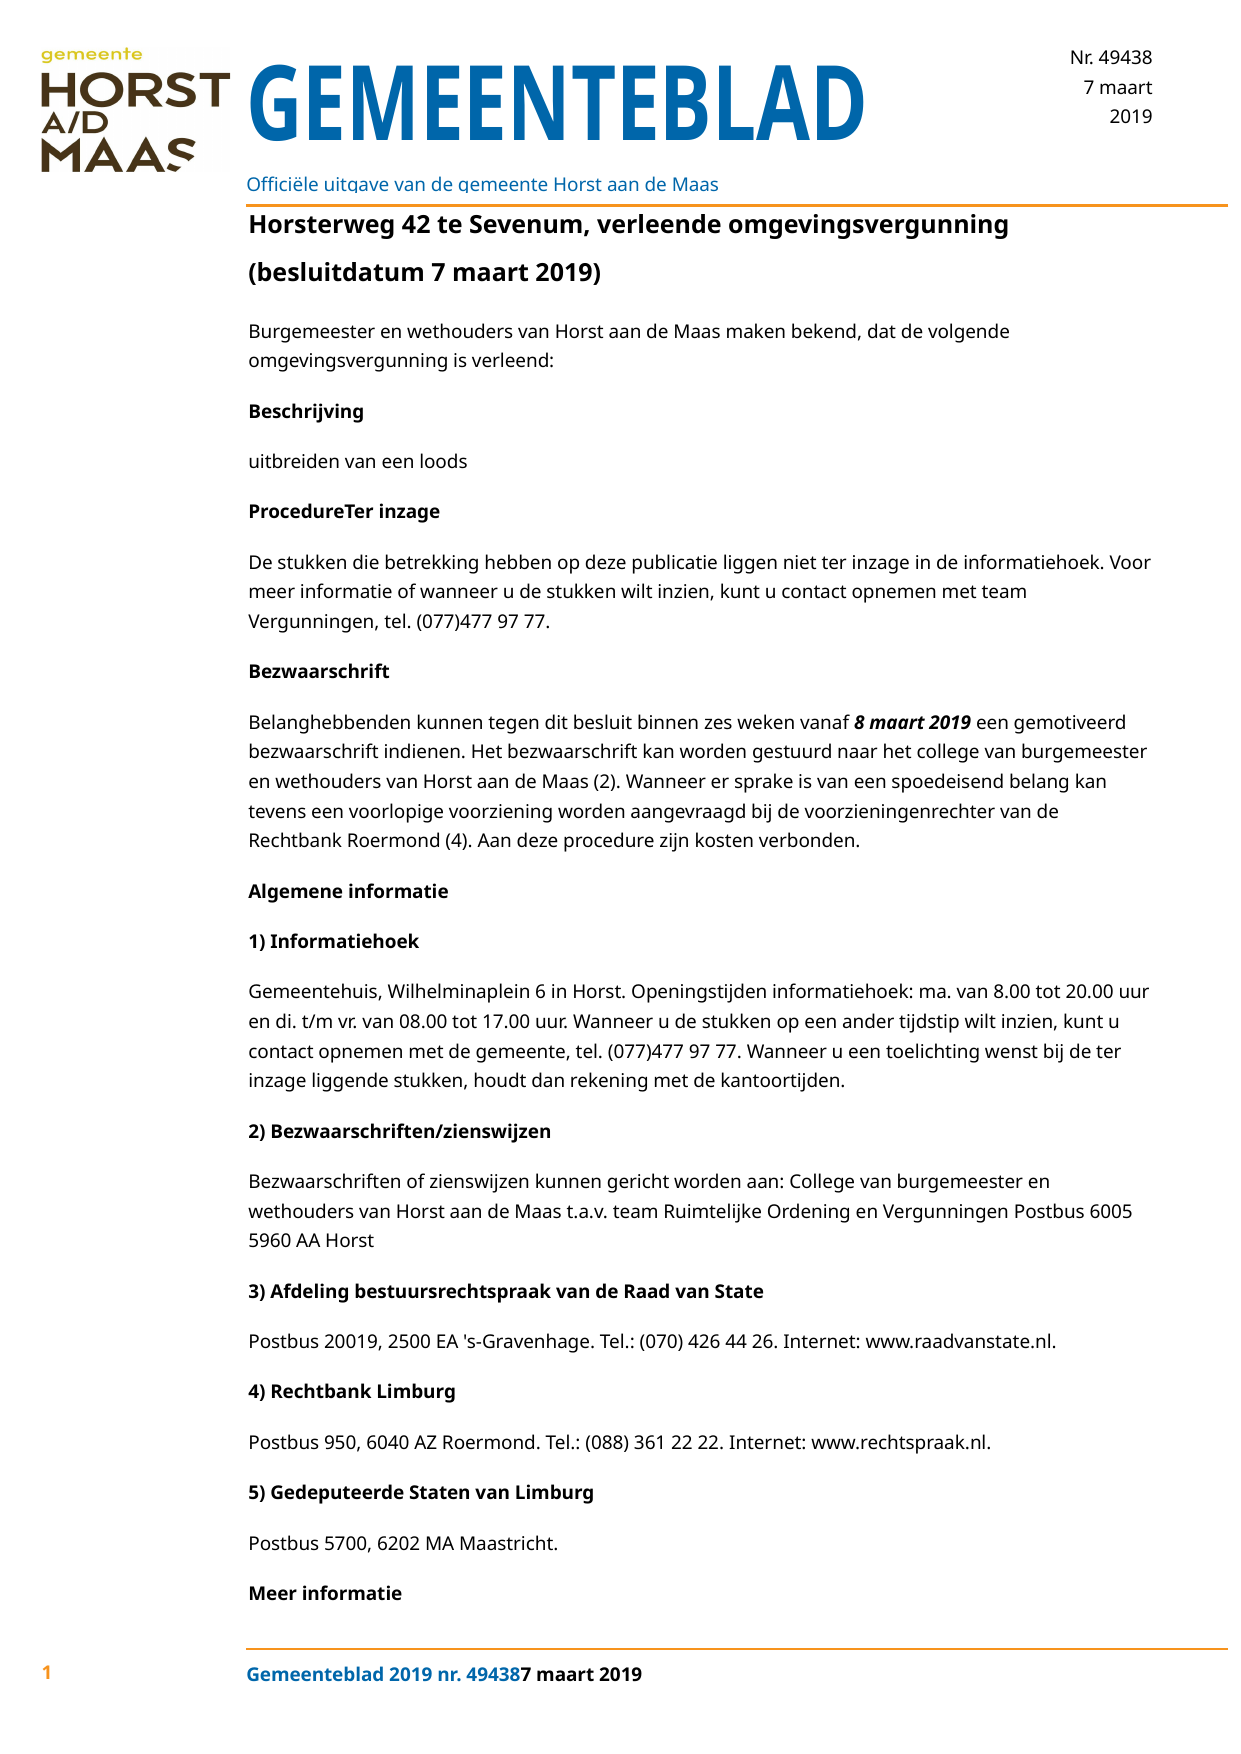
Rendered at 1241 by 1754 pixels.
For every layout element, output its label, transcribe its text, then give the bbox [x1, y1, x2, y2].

text 1) Informatiehoek [248, 928, 1152, 954]
text Beschrijving [248, 398, 1152, 424]
text Horsterweg 42 te Sevenum, verleende omgevingsvergunning (besluitdatum 7 maart 2019) [248, 207, 1152, 288]
text Postbus 20019, 2500 EA 's-Gravenhage. Tel.: (070) 426 44 26. Internet: www.raadvanstate.nl. [248, 1328, 1152, 1354]
text De stukken die betrekking hebben op deze publicatie liggen niet ter inzage in de informatiehoek. Voor meer informatie of wanneer u de stukken wilt inzien, kunt u contact opnemen met team Vergunningen, tel. (077)477 97 77. [248, 549, 1152, 634]
text Meer informatie [248, 1580, 1152, 1606]
text ProcedureTer inzage [248, 499, 1152, 524]
text Postbus 950, 6040 AZ Roermond. Tel.: (088) 361 22 22. Internet: www.rechtspraak.nl. [248, 1429, 1152, 1455]
text 2) Bezwaarschriften/zienswijzen [248, 1118, 1152, 1144]
text uitbreiden van een loods [248, 448, 1152, 474]
text Gemeentehuis, Wilhelminaplein 6 in Horst. Openingstijden informatiehoek: ma. van 8.00 tot 20.00 uur en di. t/m vr. van 08.00 tot 17.00 uur. Wanneer u de stukken op een ander tijdstip wilt inzien, kunt u contact opnemen met de gemeente, tel. (077)477 97 77. Wanneer u een toelichting wenst bij de ter inzage liggende stukken, houdt dan rekening met de kantoortijden. [248, 979, 1152, 1093]
text 5) Gedeputeerde Staten van Limburg [248, 1479, 1152, 1505]
text 4) Rechtbank Limburg [248, 1379, 1152, 1404]
text Postbus 5700, 6202 MA Maastricht. [248, 1530, 1152, 1556]
text Algemene informatie [248, 878, 1152, 904]
text Bezwaarschrift [248, 659, 1152, 684]
text Bezwaarschriften of zienswijzen kunnen gericht worden aan: College van burgemeester en wethouders van Horst aan de Maas t.a.v. team Ruimtelijke Ordening en Vergunningen Postbus 6005 5960 AA Horst [248, 1168, 1152, 1253]
picture [41, 47, 231, 172]
text Burgemeester en wethouders van Horst aan de Maas maken bekend, dat de volgende omgevingsvergunning is verleend: [248, 318, 1152, 373]
text Belanghebbenden kunnen tegen dit besluit binnen zes weken vanaf 8 maart 2019 een gemotiveerd bezwaarschrift indienen. Het bezwaarschrift kan worden gestuurd naar het college van burgemeester en wethouders van Horst aan de Maas (2). Wanneer er sprake is van een spoedeisend belang kan tevens een voorlopige voorziening worden aangevraagd bij de voorzieningenrechter van de Rechtbank Roermond (4). Aan deze procedure zijn kosten verbonden. [248, 709, 1152, 853]
text 3) Afdeling bestuursrechtspraak van de Raad van State [248, 1278, 1152, 1304]
